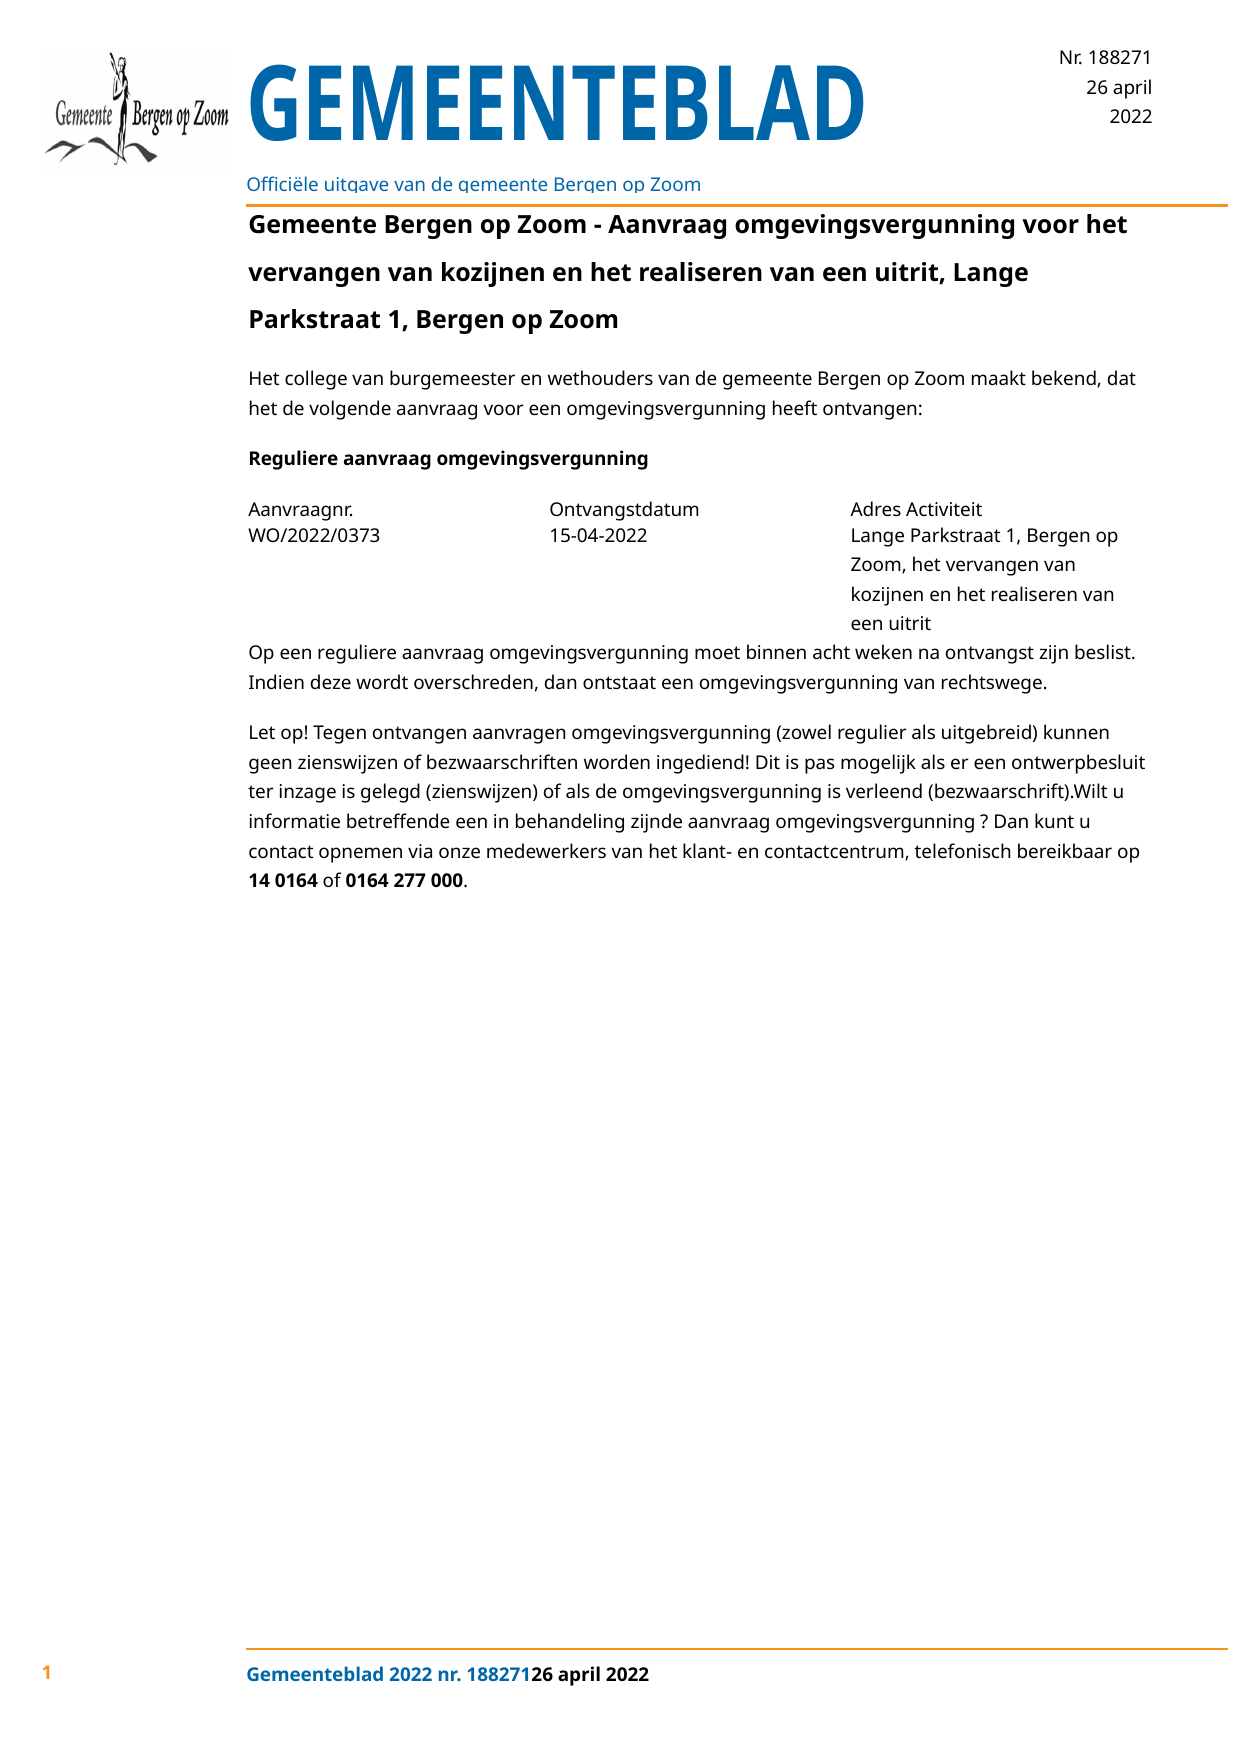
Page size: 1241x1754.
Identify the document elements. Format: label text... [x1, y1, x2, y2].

text Let op! Tegen ontvangen aanvragen omgevingsvergunning (zowel regulier als uitgebreid) kunnen geen zienswijzen of bezwaarschriften worden ingediend! Dit is pas mogelijk als er een ontwerpbesluit ter inzage is gelegd (zienswijzen) of als de omgevingsvergunning is verleend (bezwaarschrift).Wilt u informatie betreffende een in behandeling zijnde aanvraag omgevingsvergunning ? Dan kunt u contact opnemen via onze medewerkers van het klant- en contactcentrum, telefonisch bereikbaar op 14 0164 of 0164 277 000. [248, 719, 1152, 893]
table_header Ontvangstdatum [549, 496, 850, 522]
table_cell Lange Parkstraat 1, Bergen op Zoom, het vervangen van kozijnen en het realiseren van een uitrit [850, 522, 1152, 636]
table_cell WO/2022/0373 [248, 522, 549, 636]
table_cell 15-04-2022 [549, 522, 850, 636]
text Reguliere aanvraag omgevingsvergunning [248, 446, 1152, 471]
text Gemeente Bergen op Zoom - Aanvraag omgevingsvergunning voor het vervangen van kozijnen en het realiseren van een uitrit, Lange Parkstraat 1, Bergen op Zoom [248, 207, 1152, 336]
text Op een reguliere aanvraag omgevingsvergunning moet binnen acht weken na ontvangst zijn beslist. Indien deze wordt overschreden, dan ontstaat een omgevingsvergunning van rechtswege. [248, 639, 1152, 695]
text Het college van burgemeester en wethouders van de gemeente Bergen op Zoom maakt bekend, dat het de volgende aanvraag voor een omgevingsvergunning heeft ontvangen: [248, 366, 1152, 421]
table_header Adres Activiteit [850, 496, 1152, 522]
picture [41, 47, 231, 172]
table_header Aanvraagnr. [248, 496, 549, 522]
